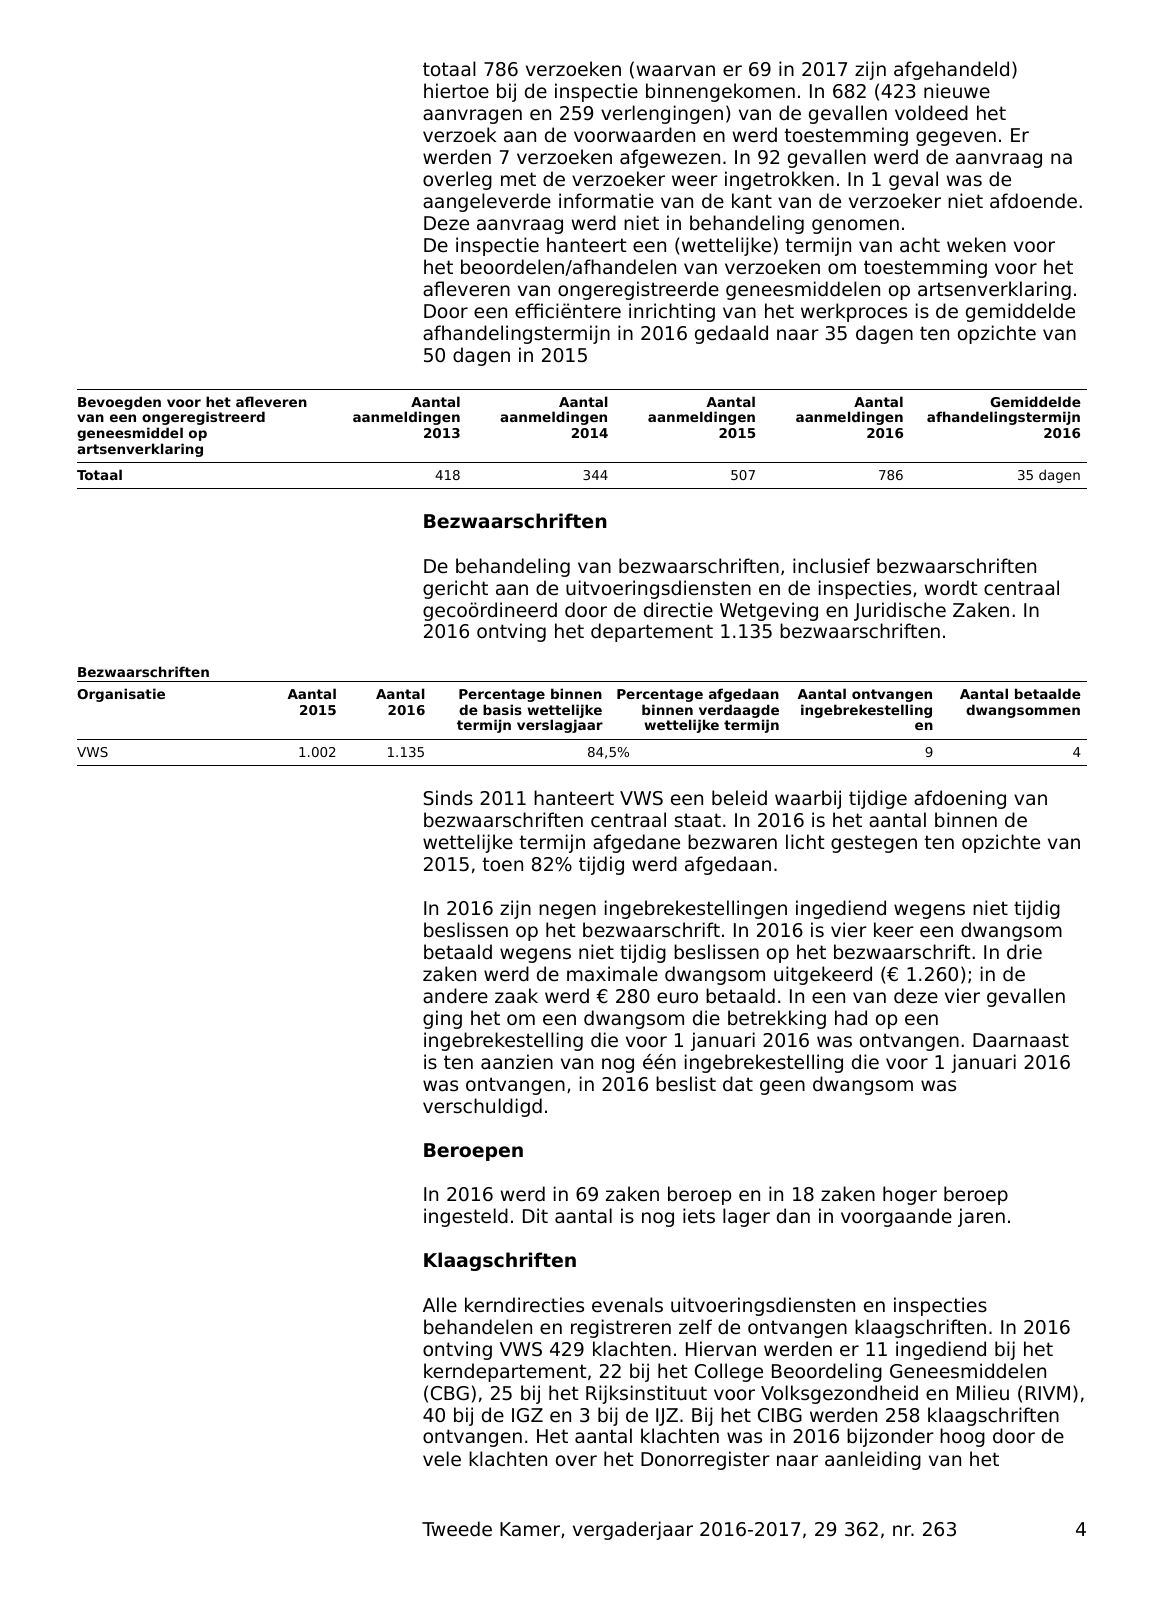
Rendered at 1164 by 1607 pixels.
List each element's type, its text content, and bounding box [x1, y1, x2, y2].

table_cell 1.002 [254, 740, 342, 765]
table_header Gemiddelde afhandelingstermijn 2016 [910, 390, 1087, 462]
table_cell Aantal betaalde dwangsommen [939, 682, 1087, 739]
table_cell 84,5% [431, 740, 785, 765]
table_cell 1.135 [343, 740, 431, 765]
table_cell Aantal 2016 [343, 682, 431, 739]
text In 2016 werd in 69 zaken beroep en in 18 zaken hoger beroep ingesteld. Dit aantal is nog iets lager dan in voorgaande jaren. [422, 1184, 1087, 1228]
table_cell 4 [939, 740, 1087, 765]
table_cell 418 [319, 463, 466, 488]
table_header Bezwaarschriften [77, 665, 1087, 681]
text totaal 786 verzoeken (waarvan er 69 in 2017 zijn afgehandeld) hiertoe bij de inspectie binnengekomen. In 682 (423 nieuwe aanvragen en 259 verlengingen) van de gevallen voldeed het verzoek aan de voorwaarden en werd toestemming gegeven. Er werden 7 verzoeken afgewezen. In 92 gevallen werd de aanvraag na overleg met de verzoeker weer ingetrokken. In 1 geval was de aangeleverde informatie van de kant van de verzoeker niet afdoende. Deze aanvraag werd niet in behandeling genomen. [422, 59, 1087, 235]
text De inspectie hanteert een (wettelijke) termijn van acht weken voor het beoordelen/afhandelen van verzoeken om toestemming voor het afleveren van ongeregistreerde geneesmiddelen op artsenverklaring. Door een efficiëntere inrichting van het werkproces is de gemiddelde afhandelingstermijn in 2016 gedaald naar 35 dagen ten opzichte van 50 dagen in 2015 [422, 235, 1087, 367]
table_cell Percentage binnen de basis wettelijke termijn verslagjaar [431, 682, 608, 739]
table_cell 344 [466, 463, 614, 488]
table_cell Organisatie [77, 682, 254, 739]
table_cell 9 [785, 740, 939, 765]
text De behandeling van bezwaarschriften, inclusief bezwaarschriften gericht aan de uitvoeringsdiensten en de inspecties, wordt centraal gecoördineerd door de directie Wetgeving en Juridische Zaken. In 2016 ontving het departement 1.135 bezwaarschriften. [422, 556, 1087, 643]
table_header Bevoegden voor het afleveren van een ongeregistreerd geneesmiddel op artsenverklaring [77, 390, 319, 462]
table_cell 786 [762, 463, 909, 488]
text Alle kerndirecties evenals uitvoeringsdiensten en inspecties behandelen en registreren zelf de ontvangen klaagschriften. In 2016 ontving VWS 429 klachten. Hiervan werden er 11 ingediend bij het kerndepartement, 22 bij het College Beoordeling Geneesmiddelen (CBG), 25 bij het Rijksinstituut voor Volksgezondheid en Milieu (RIVM), 40 bij de IGZ en 3 bij de IJZ. Bij het CIBG werden 258 klaagschriften ontvangen. Het aantal klachten was in 2016 bijzonder hoog door de vele klachten over het Donorregister naar aanleiding van het [422, 1294, 1087, 1470]
table_cell VWS [77, 740, 254, 765]
text Sinds 2011 hanteert VWS een beleid waarbij tijdige afdoening van bezwaarschriften centraal staat. In 2016 is het aantal binnen de wettelijke termijn afgedane bezwaren licht gestegen ten opzichte van 2015, toen 82% tijdig werd afgedaan. [422, 788, 1087, 876]
table_cell Aantal ontvangen ingebrekestellingen [785, 682, 939, 739]
table_header Aantal aanmeldingen 2014 [466, 390, 614, 462]
table_header Aantal aanmeldingen 2013 [319, 390, 466, 462]
table_cell Totaal [77, 463, 319, 488]
subtitle Beroepen [422, 1140, 1087, 1162]
table_cell 35 dagen [910, 463, 1087, 488]
table_cell Percentage afgedaan binnen verdaagde wettelijke termijn [608, 682, 785, 739]
subtitle Bezwaarschriften [422, 511, 1087, 533]
text In 2016 zijn negen ingebrekestellingen ingediend wegens niet tijdig beslissen op het bezwaarschrift. In 2016 is vier keer een dwangsom betaald wegens niet tijdig beslissen op het bezwaarschrift. In drie zaken werd de maximale dwangsom uitgekeerd (€ 1.260); in de andere zaak werd € 280 euro betaald. In een van deze vier gevallen ging het om een dwangsom die betrekking had op een ingebrekestelling die voor 1 januari 2016 was ontvangen. Daarnaast is ten aanzien van nog één ingebrekestelling die voor 1 januari 2016 was ontvangen, in 2016 beslist dat geen dwangsom was verschuldigd. [422, 898, 1087, 1118]
table_header Aantal aanmeldingen 2015 [614, 390, 762, 462]
table_header Aantal aanmeldingen 2016 [762, 390, 909, 462]
table_cell 507 [614, 463, 762, 488]
subtitle Klaagschriften [422, 1250, 1087, 1272]
table_cell Aantal 2015 [254, 682, 342, 739]
